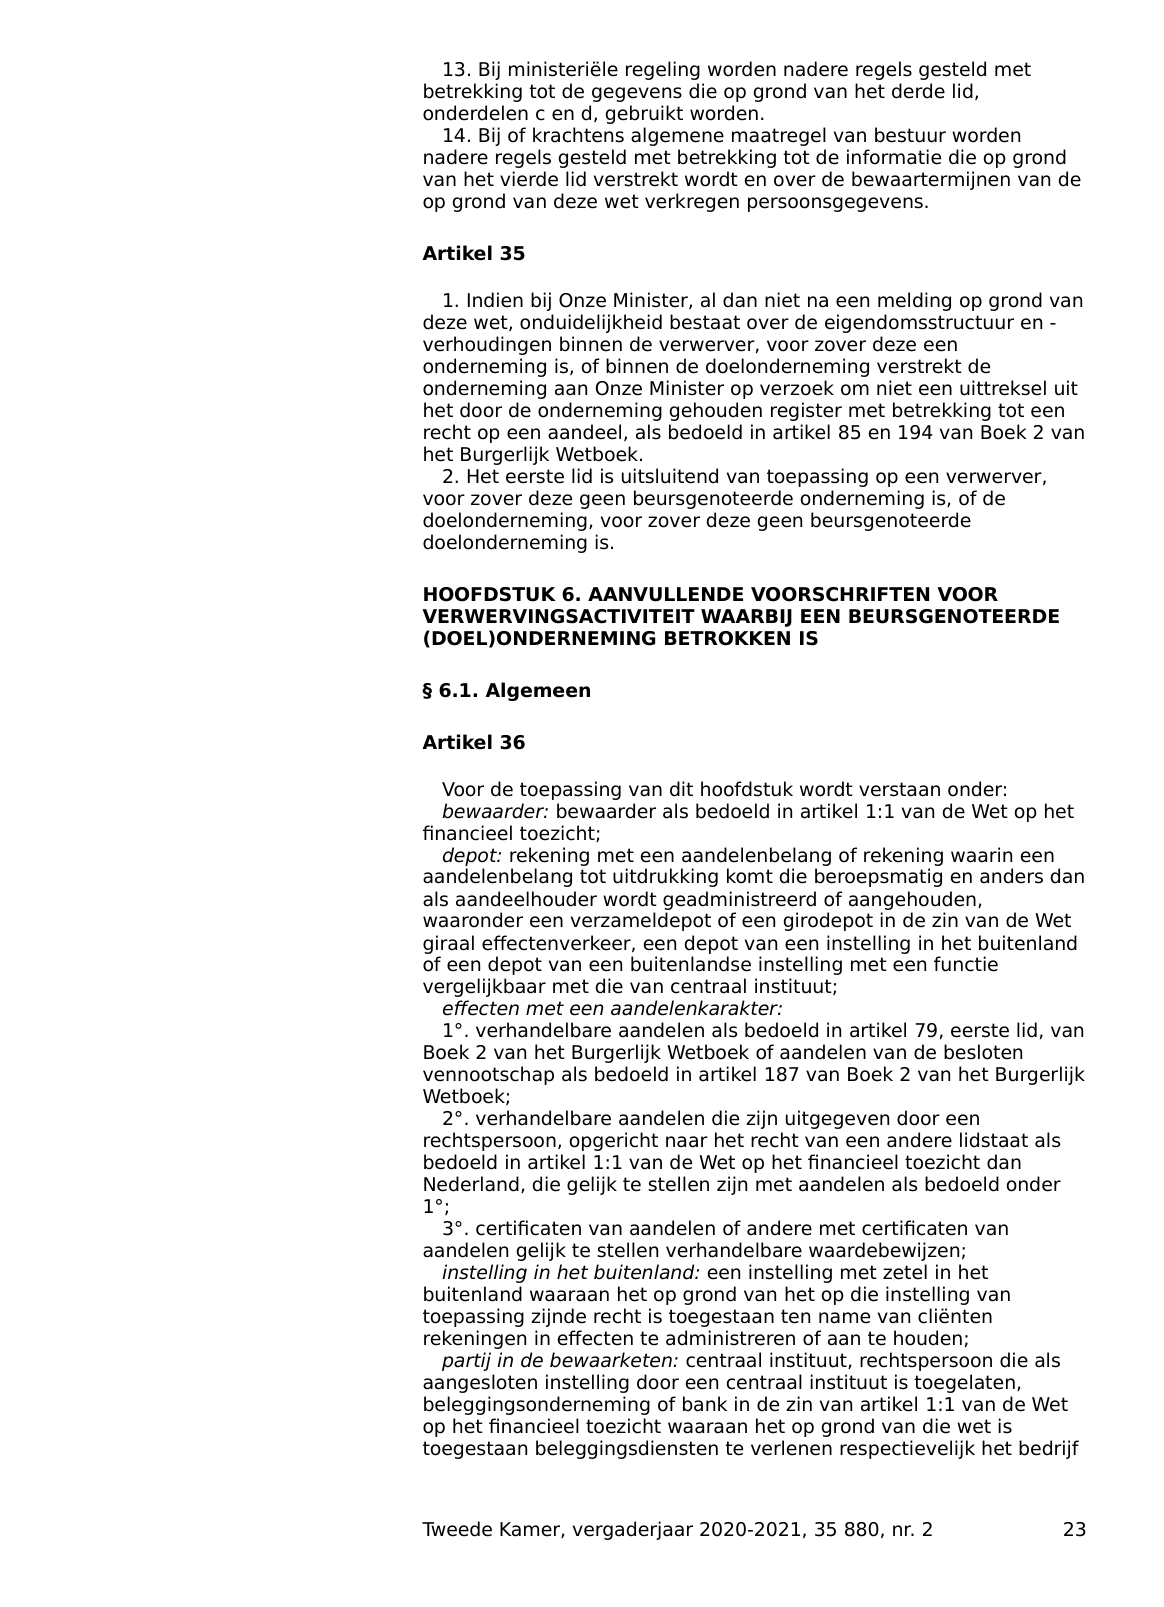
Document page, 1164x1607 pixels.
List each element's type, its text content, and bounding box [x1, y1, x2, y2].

text partij in de bewaarketen: centraal instituut, rechtspersoon die als aangesloten instelling door een centraal instituut is toegelaten, beleggingsonderneming of bank in de zin van artikel 1:1 van de Wet op het financieel toezicht waaraan het op grond van die wet is toegestaan beleggingsdiensten te verlenen respectievelijk het bedrijf [422, 1350, 1087, 1460]
subtitle HOOFDSTUK 6. AANVULLENDE VOORSCHRIFTEN VOOR VERWERVINGSACTIVITEIT WAARBIJ EEN BEURSGENOTEERDE (DOEL)ONDERNEMING BETROKKEN IS [422, 584, 1087, 649]
text depot: rekening met een aandelenbelang of rekening waarin een aandelenbelang tot uitdrukking komt die beroepsmatig en anders dan als aandeelhouder wordt geadministreerd of aangehouden, waaronder een verzameldepot of een girodepot in de zin van de Wet giraal effectenverkeer, een depot van een instelling in het buitenland of een depot van een buitenlandse instelling met een functie vergelijkbaar met die van centraal instituut; [422, 844, 1087, 998]
text 2°. verhandelbare aandelen die zijn uitgegeven door een rechtspersoon, opgericht naar het recht van een andere lidstaat als bedoeld in artikel 1:1 van de Wet op het financieel toezicht dan Nederland, die gelijk te stellen zijn met aandelen als bedoeld onder 1°; [422, 1108, 1087, 1218]
text 2. Het eerste lid is uitsluitend van toepassing op een verwerver, voor zover deze geen beursgenoteerde onderneming is, of de doelonderneming, voor zover deze geen beursgenoteerde doelonderneming is. [422, 466, 1087, 554]
text 1°. verhandelbare aandelen als bedoeld in artikel 79, eerste lid, van Boek 2 van het Burgerlijk Wetboek of aandelen van de besloten vennootschap als bedoeld in artikel 187 van Boek 2 van het Burgerlijk Wetboek; [422, 1020, 1087, 1108]
text effecten met een aandelenkarakter: [422, 998, 1087, 1020]
subtitle § 6.1. Algemeen [422, 679, 1087, 702]
text 14. Bij of krachtens algemene maatregel van bestuur worden nadere regels gesteld met betrekking tot de informatie die op grond van het vierde lid verstrekt wordt en over de bewaartermijnen van de op grond van deze wet verkregen persoonsgegevens. [422, 125, 1087, 213]
text bewaarder: bewaarder als bedoeld in artikel 1:1 van de Wet op het financieel toezicht; [422, 801, 1087, 844]
text 3°. certificaten van aandelen of andere met certificaten van aandelen gelijk te stellen verhandelbare waardebewijzen; [422, 1218, 1087, 1262]
text instelling in het buitenland: een instelling met zetel in het buitenland waaraan het op grond van het op die instelling van toepassing zijnde recht is toegestaan ten name van cliënten rekeningen in effecten te administreren of aan te houden; [422, 1262, 1087, 1350]
text Voor de toepassing van dit hoofdstuk wordt verstaan onder: [422, 778, 1087, 801]
text 13. Bij ministeriële regeling worden nadere regels gesteld met betrekking tot de gegevens die op grond van het derde lid, onderdelen c en d, gebruikt worden. [422, 59, 1087, 125]
subtitle Artikel 35 [422, 243, 1087, 265]
text 1. Indien bij Onze Minister, al dan niet na een melding op grond van deze wet, onduidelijkheid bestaat over de eigendomsstructuur en -verhoudingen binnen de verwerver, voor zover deze een onderneming is, of binnen de doelonderneming verstrekt de onderneming aan Onze Minister op verzoek om niet een uittreksel uit het door de onderneming gehouden register met betrekking tot een recht op een aandeel, als bedoeld in artikel 85 en 194 van Boek 2 van het Burgerlijk Wetboek. [422, 290, 1087, 466]
subtitle Artikel 36 [422, 732, 1087, 753]
